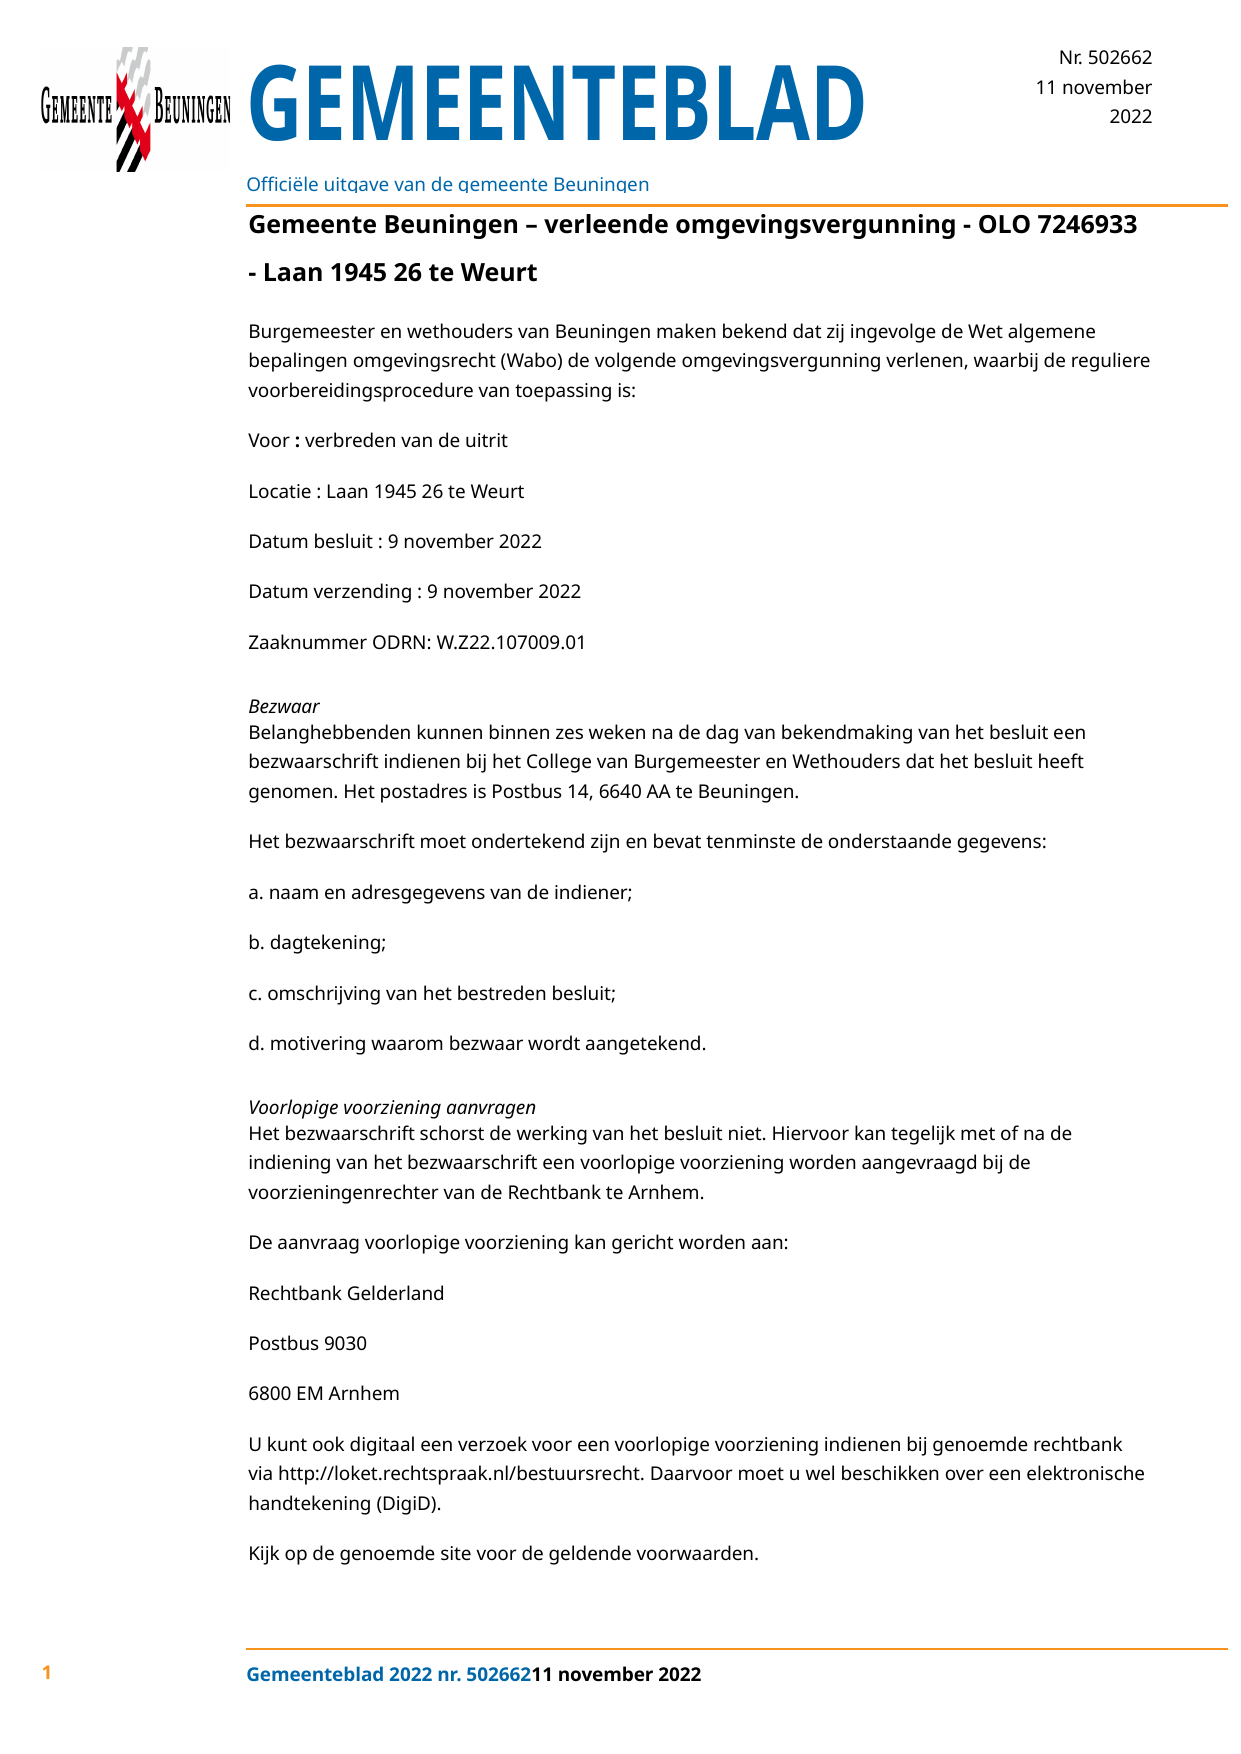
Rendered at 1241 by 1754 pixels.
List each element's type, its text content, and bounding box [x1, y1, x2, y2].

text 6800 EM Arnhem [248, 1381, 1152, 1406]
text Zaaknummer ODRN: W.Z22.107009.01 [248, 629, 1152, 655]
text Postbus 9030 [248, 1330, 1152, 1356]
text Bezwaar [248, 693, 1152, 719]
text a. naam en adresgegevens van de indiener; [248, 879, 1152, 904]
picture [41, 47, 231, 172]
text Belanghebbenden kunnen binnen zes weken na de dag van bekendmaking van het besluit een bezwaarschrift indienen bij het College van Burgemeester en Wethouders dat het besluit heeft genomen. Het postadres is Postbus 14, 6640 AA te Beuningen. [248, 719, 1152, 804]
text Gemeente Beuningen – verleende omgevingsvergunning - OLO 7246933 - Laan 1945 26 te Weurt [248, 207, 1152, 288]
text Rechtbank Gelderland [248, 1280, 1152, 1306]
text Kijk op de genoemde site voor de geldende voorwaarden. [248, 1541, 1152, 1566]
text De aanvraag voorlopige voorziening kan gericht worden aan: [248, 1229, 1152, 1255]
text Voor : verbreden van de uitrit [248, 427, 1152, 453]
text c. omschrijving van het bestreden besluit; [248, 980, 1152, 1005]
text Datum besluit : 9 november 2022 [248, 528, 1152, 554]
text Het bezwaarschrift moet ondertekend zijn en bevat tenminste de onderstaande gegevens: [248, 828, 1152, 854]
text Locatie : Laan 1945 26 te Weurt [248, 478, 1152, 504]
text Voorlopige voorziening aanvragen [248, 1094, 1152, 1120]
text Het bezwaarschrift schorst de werking van het besluit niet. Hiervoor kan tegelijk met of na de indiening van het bezwaarschrift een voorlopige voorziening worden aangevraagd bij de voorzieningenrechter van de Rechtbank te Arnhem. [248, 1120, 1152, 1205]
text U kunt ook digitaal een verzoek voor een voorlopige voorziening indienen bij genoemde rechtbank via http://loket.rechtspraak.nl/bestuursrecht. Daarvoor moet u wel beschikken over een elektronische handtekening (DigiD). [248, 1431, 1152, 1516]
text Burgemeester en wethouders van Beuningen maken bekend dat zij ingevolge de Wet algemene bepalingen omgevingsrecht (Wabo) de volgende omgevingsvergunning verlenen, waarbij de reguliere voorbereidingsprocedure van toepassing is: [248, 318, 1152, 403]
text b. dagtekening; [248, 929, 1152, 955]
text d. motivering waarom bezwaar wordt aangetekend. [248, 1030, 1152, 1056]
text Datum verzending : 9 november 2022 [248, 579, 1152, 604]
